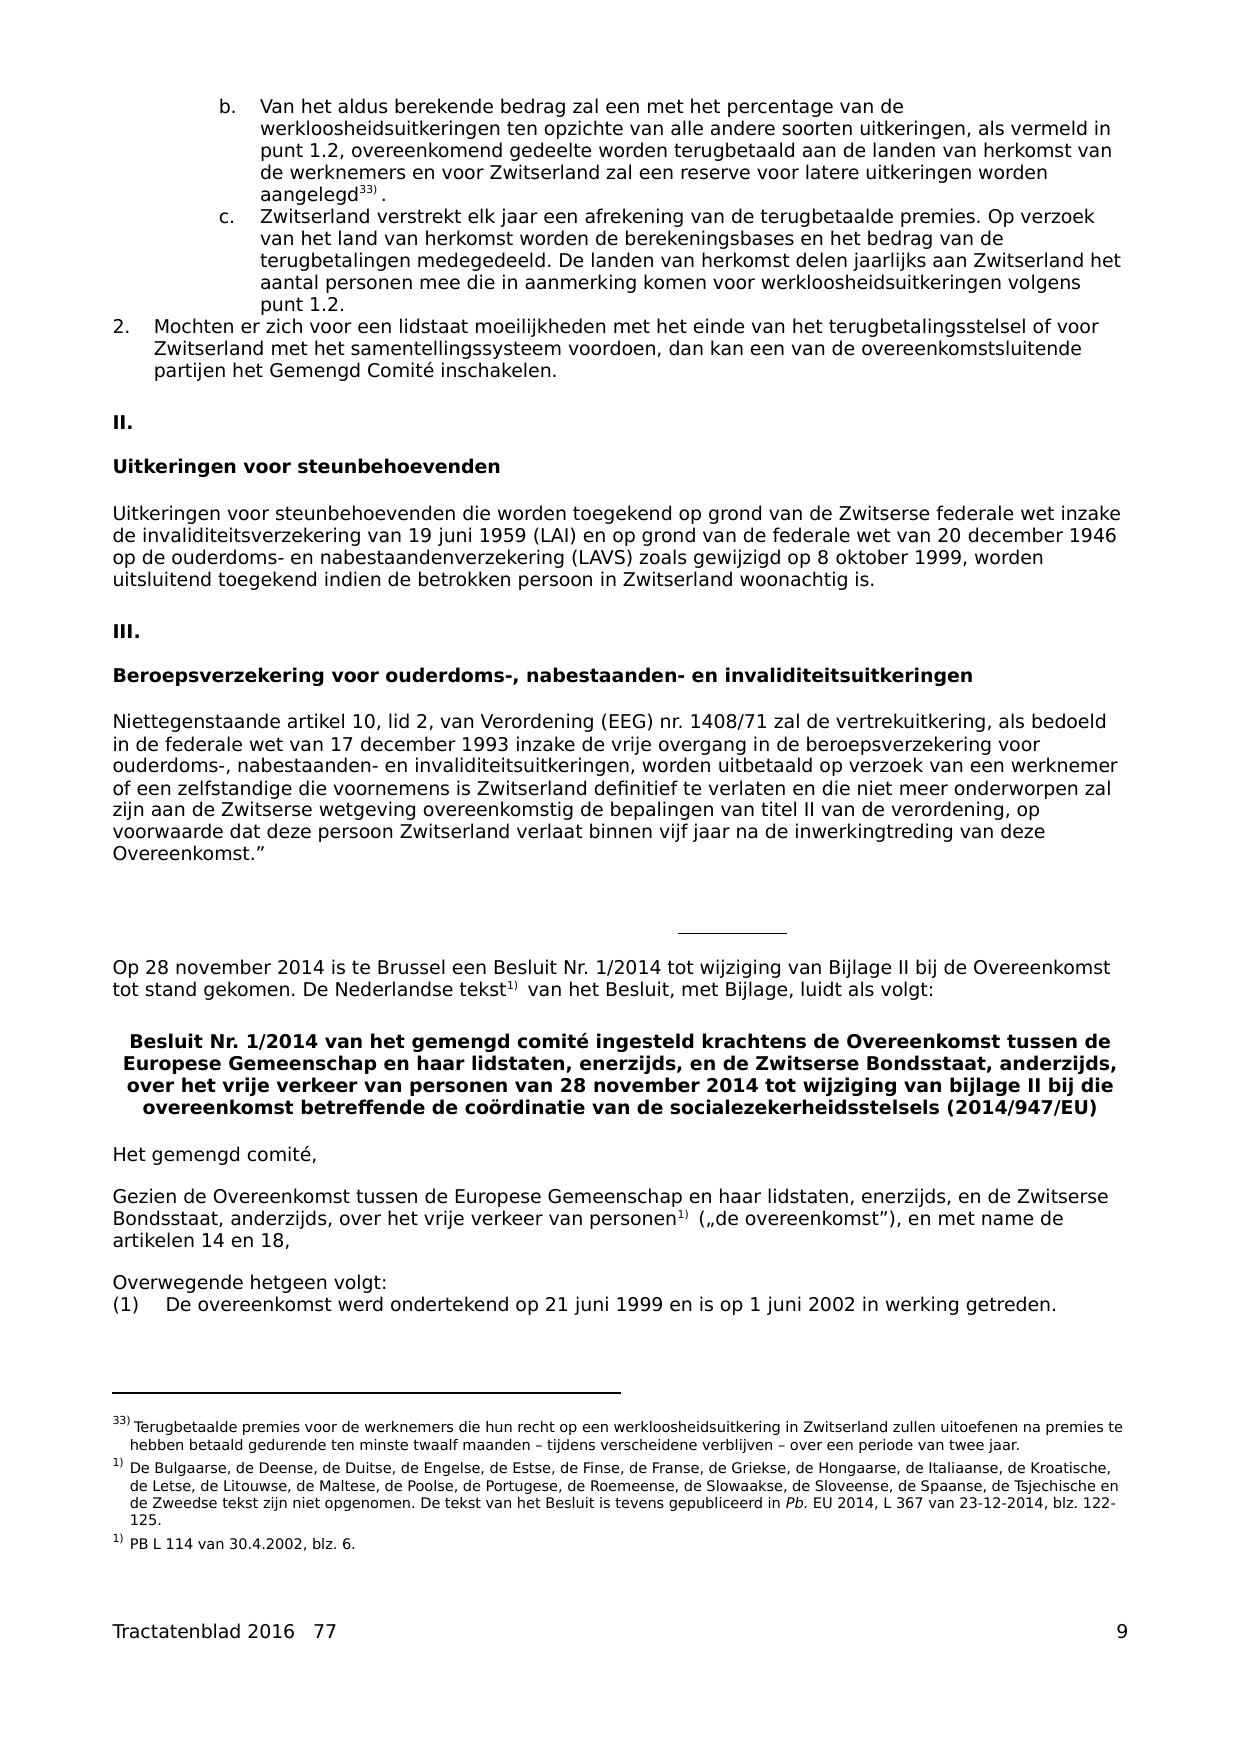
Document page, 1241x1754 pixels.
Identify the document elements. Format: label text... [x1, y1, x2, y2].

text Terugbetaalde premies voor de werknemers die hun recht op een werkloosheidsuitkering in Zwitserland zullen uitoefenen na premies te hebben betaald gedurende ten minste twaalf maanden – tijdens verscheidene verblijven – over een periode van twee jaar. [112, 1414, 1128, 1453]
text PB L 114 van 30.4.2002, blz. 6. [112, 1532, 1128, 1554]
text Op 28 november 2014 is te Brussel een Besluit Nr. 1/2014 tot wijziging van Bijlage II bij de Overeenkomst tot stand gekomen. De Nederlandse tekst van het Besluit, met Bijlage, luidt als volgt: [112, 957, 1128, 1001]
text Uitkeringen voor steunbehoevenden die worden toegekend op grond van de Zwitserse federale wet inzake de invaliditeitsverzekering van 19 juni 1959 (LAI) en op grond van de federale wet van 20 december 1946 op de ouderdoms- en nabestaandenverzekering (LAVS) zoals gewijzigd op 8 oktober 1999, worden uitsluitend toegekend indien de betrokken persoon in Zwitserland woonachtig is. [112, 503, 1128, 591]
text Het gemengd comité, [112, 1144, 1128, 1166]
text c. Zwitserland verstrekt elk jaar een afrekening van de terugbetaalde premies. Op verzoek van het land van herkomst worden de berekeningsbases en het bedrag van de terugbetalingen medegedeeld. De landen van herkomst delen jaarlijks aan Zwitserland het aantal personen mee die in aanmerking komen voor werkloosheidsuitkeringen volgens punt 1.2. [218, 206, 1128, 316]
subtitle III. Beroepsverzekering voor ouderdoms-, nabestaanden- en invaliditeitsuitkeringen [112, 621, 1128, 686]
text Gezien de Overeenkomst tussen de Europese Gemeenschap en haar lidstaten, enerzijds, en de Zwitserse Bondsstaat, anderzijds, over het vrije verkeer van personen („de overeenkomst”), en met name de artikelen 14 en 18, [112, 1186, 1128, 1252]
text Niettegenstaande artikel 10, lid 2, van Verordening (EEG) nr. 1408/71 zal de vertrekuitkering, als bedoeld in de federale wet van 17 december 1993 inzake de vrije overgang in de beroepsverzekering voor ouderdoms-, nabestaanden- en invaliditeitsuitkeringen, worden uitbetaald op verzoek van een werknemer of een zelfstandige die voornemens is Zwitserland definitief te verlaten en die niet meer onderworpen zal zijn aan de Zwitserse wetgeving overeenkomstig de bepalingen van titel II van de verordening, op voorwaarde dat deze persoon Zwitserland verlaat binnen vijf jaar na de inwerkingtreding van deze Overeenkomst.” [112, 711, 1128, 865]
text 2. Mochten er zich voor een lidstaat moeilijkheden met het einde van het terugbetalingsstelsel of voor Zwitserland met het samentellingssysteem voordoen, dan kan een van de overeenkomstsluitende partijen het Gemengd Comité inschakelen. [112, 316, 1128, 382]
text De Bulgaarse, de Deense, de Duitse, de Engelse, de Estse, de Finse, de Franse, de Griekse, de Hongaarse, de Italiaanse, de Kroatische, de Letse, de Litouwse, de Maltese, de Poolse, de Portugese, de Roemeense, de Slowaakse, de Sloveense, de Spaanse, de Tsjechische en de Zweedse tekst zijn niet opgenomen. De tekst van het Besluit is tevens gepubliceerd in Pb. EU 2014, L 367 van 23-12-2014, blz. 122-125. [112, 1456, 1128, 1529]
text (1) De overeenkomst werd ondertekend op 21 juni 1999 en is op 1 juni 2002 in werking getreden. [112, 1294, 1128, 1316]
subtitle Besluit Nr. 1/2014 van het gemengd comité ingesteld krachtens de Overeenkomst tussen de Europese Gemeenschap en haar lidstaten, enerzijds, en de Zwitserse Bondsstaat, anderzijds, over het vrije verkeer van personen van 28 november 2014 tot wijziging van bijlage II bij die overeenkomst betreffende de coördinatie van de socialezekerheidsstelsels (2014/947/EU) [112, 1031, 1128, 1119]
text Overwegende hetgeen volgt: [112, 1272, 1128, 1294]
text b. Van het aldus berekende bedrag zal een met het percentage van de werkloosheidsuitkeringen ten opzichte van alle andere soorten uitkeringen, als vermeld in punt 1.2, overeenkomend gedeelte worden terugbetaald aan de landen van herkomst van de werknemers en voor Zwitserland zal een reserve voor latere uitkeringen worden aangelegd. [218, 96, 1128, 206]
subtitle II. Uitkeringen voor steunbehoevenden [112, 412, 1128, 478]
